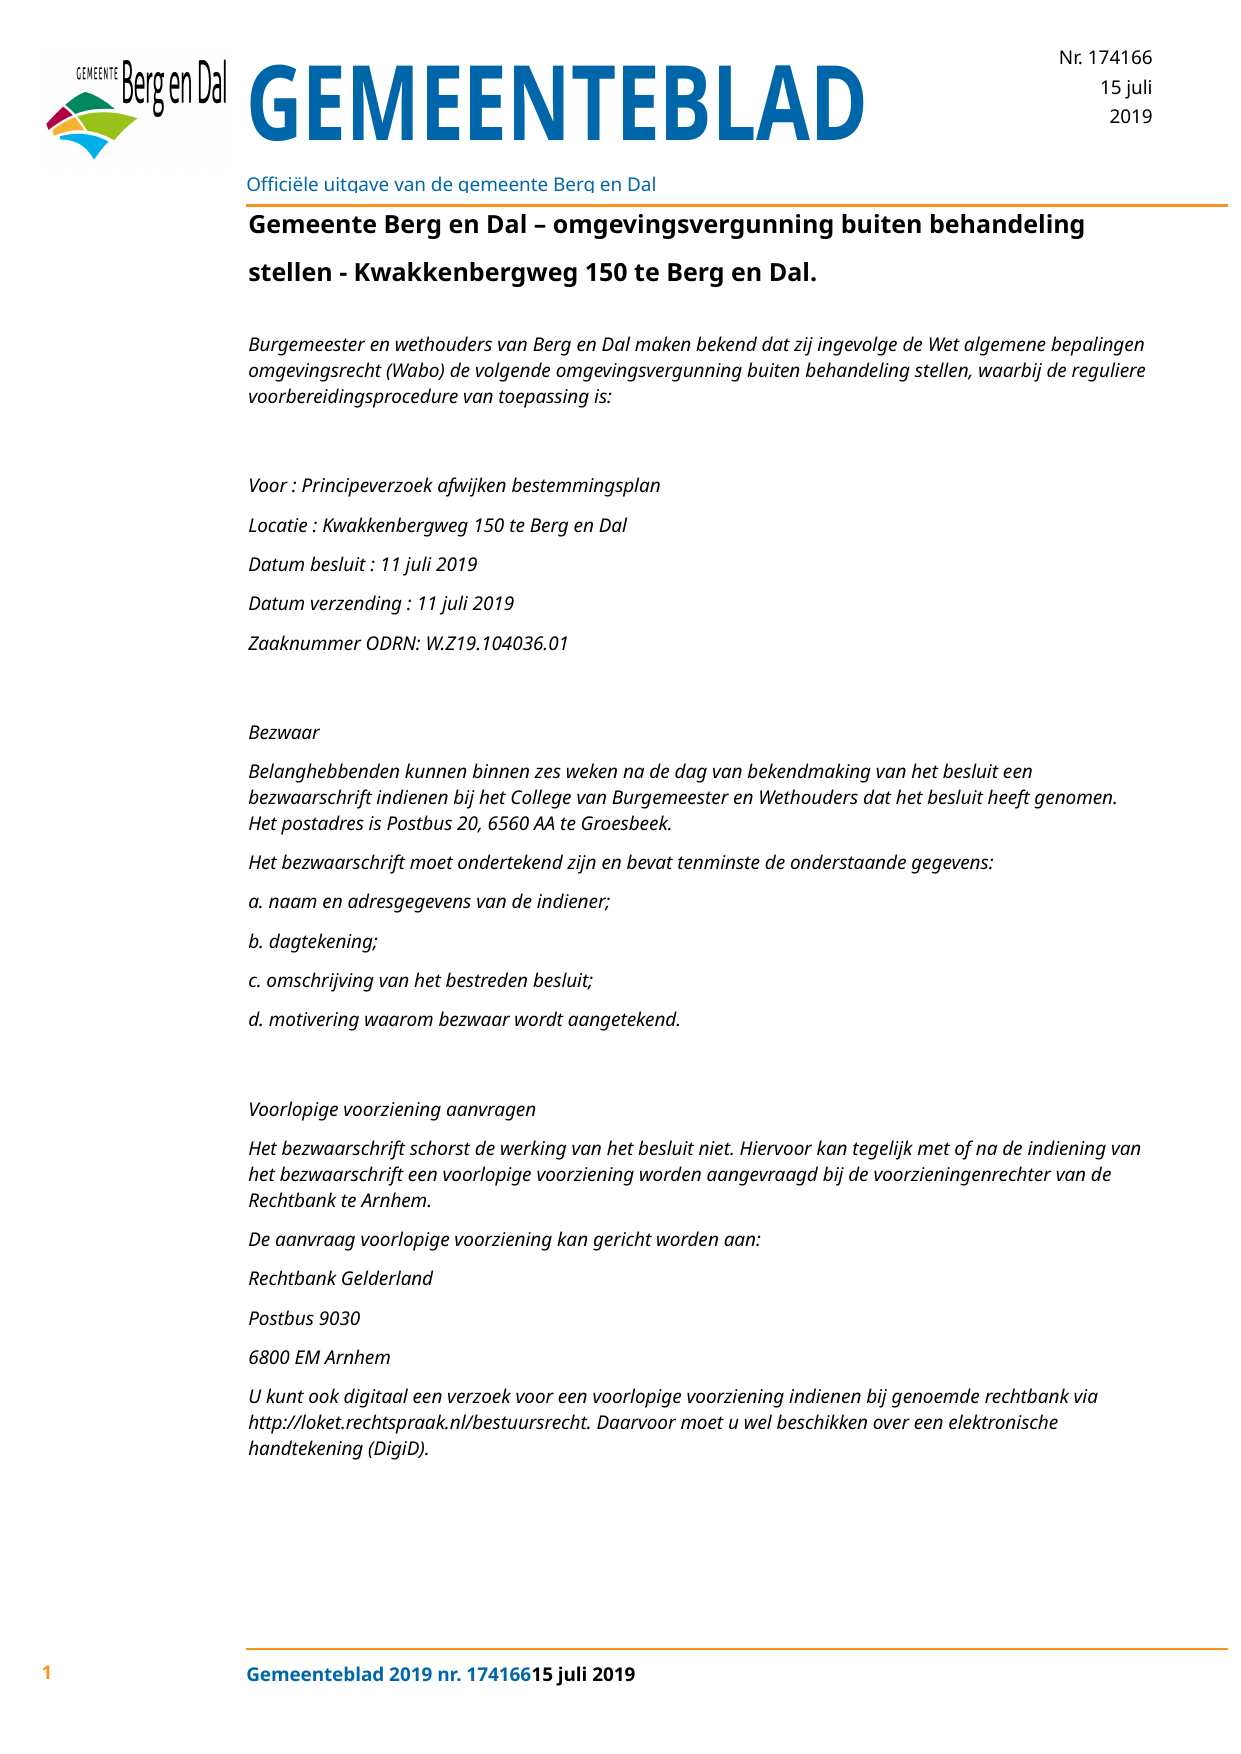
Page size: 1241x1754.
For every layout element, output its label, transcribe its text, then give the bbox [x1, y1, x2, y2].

text U kunt ook digitaal een verzoek voor een voorlopige voorziening indienen bij genoemde rechtbank via http://loket.rechtspraak.nl/bestuursrecht. Daarvoor moet u wel beschikken over een elektronische handtekening (DigiD). [248, 1383, 1152, 1460]
text Locatie : Kwakkenbergweg 150 te Berg en Dal [248, 512, 1152, 538]
text Burgemeester en wethouders van Berg en Dal maken bekend dat zij ingevolge de Wet algemene bepalingen omgevingsrecht (Wabo) de volgende omgevingsvergunning buiten behandeling stellen, waarbij de reguliere voorbereidingsprocedure van toepassing is: [248, 331, 1152, 409]
text Het bezwaarschrift schorst de werking van het besluit niet. Hiervoor kan tegelijk met of na de indiening van het bezwaarschrift een voorlopige voorziening worden aangevraagd bij de voorzieningenrechter van de Rechtbank te Arnhem. [248, 1135, 1152, 1213]
text Datum besluit : 11 juli 2019 [248, 551, 1152, 577]
text Zaaknummer ODRN: W.Z19.104036.01 [248, 630, 1152, 655]
text Rechtbank Gelderland [248, 1265, 1152, 1291]
text a. naam en adresgegevens van de indiener; [248, 889, 1152, 914]
text Voorlopige voorziening aanvragen [248, 1096, 1152, 1122]
text Bezwaar [248, 719, 1152, 745]
text Gemeente Berg en Dal – omgevingsvergunning buiten behandeling stellen - Kwakkenbergweg 150 te Berg en Dal. [248, 207, 1152, 288]
text Voor : Principeverzoek afwijken bestemmingsplan [248, 473, 1152, 498]
text De aanvraag voorlopige voorziening kan gericht worden aan: [248, 1226, 1152, 1252]
text Belanghebbenden kunnen binnen zes weken na de dag van bekendmaking van het besluit een bezwaarschrift indienen bij het College van Burgemeester en Wethouders dat het besluit heeft genomen. Het postadres is Postbus 20, 6560 AA te Groesbeek. [248, 759, 1152, 836]
text Datum verzending : 11 juli 2019 [248, 590, 1152, 616]
text 6800 EM Arnhem [248, 1344, 1152, 1370]
text c. omschrijving van het bestreden besluit; [248, 967, 1152, 993]
text Postbus 9030 [248, 1305, 1152, 1330]
text Het bezwaarschrift moet ondertekend zijn en bevat tenminste de onderstaande gegevens: [248, 849, 1152, 875]
text b. dagtekening; [248, 928, 1152, 954]
picture [41, 47, 231, 172]
text d. motivering waarom bezwaar wordt aangetekend. [248, 1006, 1152, 1032]
